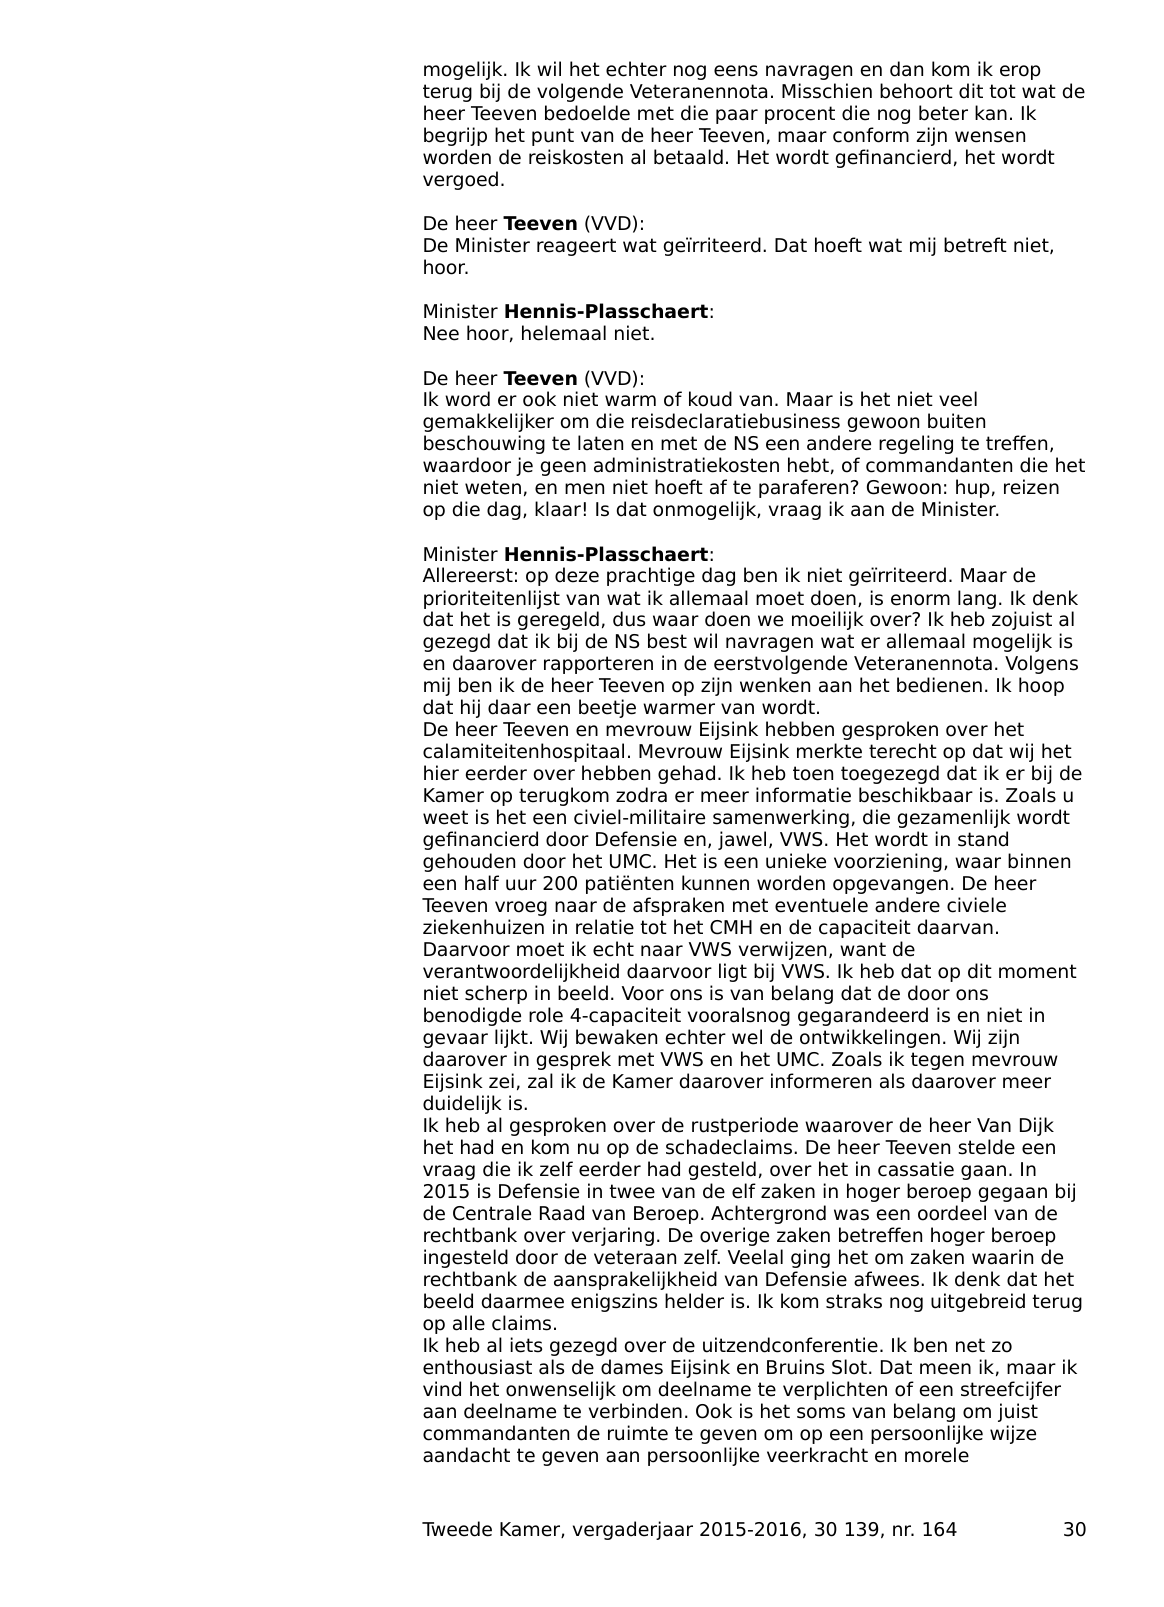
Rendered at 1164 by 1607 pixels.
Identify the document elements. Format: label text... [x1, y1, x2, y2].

text De heer Teeven (VVD): [422, 367, 1087, 389]
text Ik word er ook niet warm of koud van. Maar is het niet veel gemakkelijker om die reisdeclaratiebusiness gewoon buiten beschouwing te laten en met de NS een andere regeling te treffen, waardoor je geen administratiekosten hebt, of commandanten die het niet weten, en men niet hoeft af te paraferen? Gewoon: hup, reizen op die dag, klaar! Is dat onmogelijk, vraag ik aan de Minister. [422, 389, 1087, 521]
text Nee hoor, helemaal niet. [422, 323, 1087, 345]
text Ik heb al gesproken over de rustperiode waarover de heer Van Dijk het had en kom nu op de schadeclaims. De heer Teeven stelde een vraag die ik zelf eerder had gesteld, over het in cassatie gaan. In 2015 is Defensie in twee van de elf zaken in hoger beroep gegaan bij de Centrale Raad van Beroep. Achtergrond was een oordeel van de rechtbank over verjaring. De overige zaken betreffen hoger beroep ingesteld door de veteraan zelf. Veelal ging het om zaken waarin de rechtbank de aansprakelijkheid van Defensie afwees. Ik denk dat het beeld daarmee enigszins helder is. Ik kom straks nog uitgebreid terug op alle claims. [422, 1115, 1087, 1335]
text De heer Teeven en mevrouw Eijsink hebben gesproken over het calamiteitenhospitaal. Mevrouw Eijsink merkte terecht op dat wij het hier eerder over hebben gehad. Ik heb toen toegezegd dat ik er bij de Kamer op terugkom zodra er meer informatie beschikbaar is. Zoals u weet is het een civiel-militaire samenwerking, die gezamenlijk wordt gefinancierd door Defensie en, jawel, VWS. Het wordt in stand gehouden door het UMC. Het is een unieke voorziening, waar binnen een half uur 200 patiënten kunnen worden opgevangen. De heer Teeven vroeg naar de afspraken met eventuele andere civiele ziekenhuizen in relatie tot het CMH en de capaciteit daarvan. Daarvoor moet ik echt naar VWS verwijzen, want de verantwoordelijkheid daarvoor ligt bij VWS. Ik heb dat op dit moment niet scherp in beeld. Voor ons is van belang dat de door ons benodigde role 4-capaciteit vooralsnog gegarandeerd is en niet in gevaar lijkt. Wij bewaken echter wel de ontwikkelingen. Wij zijn daarover in gesprek met VWS en het UMC. Zoals ik tegen mevrouw Eijsink zei, zal ik de Kamer daarover informeren als daarover meer duidelijk is. [422, 719, 1087, 1115]
text Minister Hennis-Plasschaert: [422, 543, 1087, 565]
text Ik heb al iets gezegd over de uitzendconferentie. Ik ben net zo enthousiast als de dames Eijsink en Bruins Slot. Dat meen ik, maar ik vind het onwenselijk om deelname te verplichten of een streefcijfer aan deelname te verbinden. Ook is het soms van belang om juist commandanten de ruimte te geven om op een persoonlijke wijze aandacht te geven aan persoonlijke veerkracht en morele [422, 1335, 1087, 1467]
text Allereerst: op deze prachtige dag ben ik niet geïrriteerd. Maar de prioriteitenlijst van wat ik allemaal moet doen, is enorm lang. Ik denk dat het is geregeld, dus waar doen we moeilijk over? Ik heb zojuist al gezegd dat ik bij de NS best wil navragen wat er allemaal mogelijk is en daarover rapporteren in de eerstvolgende Veteranennota. Volgens mij ben ik de heer Teeven op zijn wenken aan het bedienen. Ik hoop dat hij daar een beetje warmer van wordt. [422, 565, 1087, 719]
text Minister Hennis-Plasschaert: [422, 301, 1087, 323]
text De Minister reageert wat geïrriteerd. Dat hoeft wat mij betreft niet, hoor. [422, 235, 1087, 279]
text De heer Teeven (VVD): [422, 213, 1087, 235]
text mogelijk. Ik wil het echter nog eens navragen en dan kom ik erop terug bij de volgende Veteranennota. Misschien behoort dit tot wat de heer Teeven bedoelde met die paar procent die nog beter kan. Ik begrijp het punt van de heer Teeven, maar conform zijn wensen worden de reiskosten al betaald. Het wordt gefinancierd, het wordt vergoed. [422, 59, 1087, 191]
